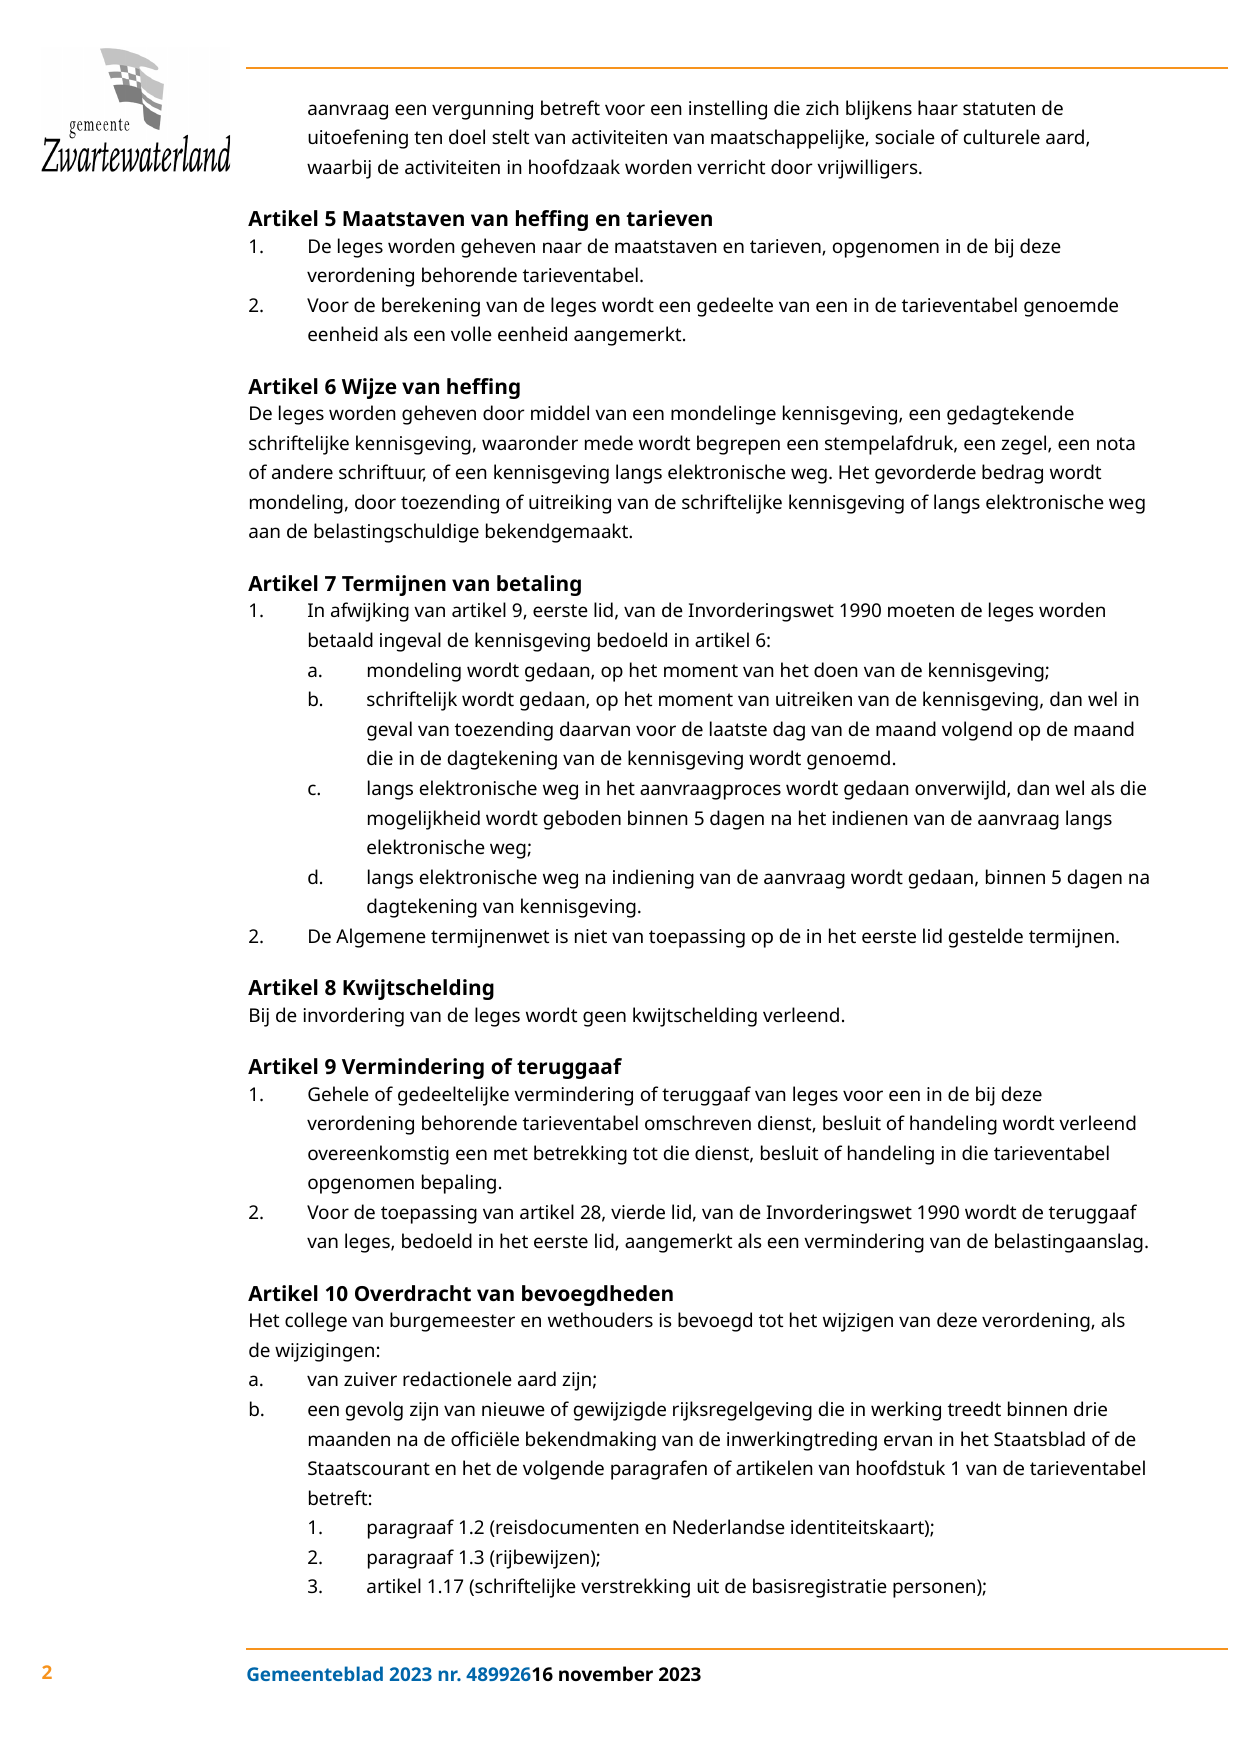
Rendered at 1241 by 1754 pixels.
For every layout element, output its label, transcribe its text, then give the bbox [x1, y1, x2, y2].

text Artikel 6 Wijze van heffing [248, 372, 1152, 400]
text Artikel 5 Maatstaven van heffing en tarieven [248, 204, 1152, 233]
list Gehele of gedeeltelijke vermindering of teruggaaf van leges voor een in de bij deze verordening behorende tarieventabel omschreven dienst, besluit of handeling wordt verleend overeenkomstig een met betrekking tot die dienst, besluit of handeling in die tarieventabel opgenomen bepaling. [248, 1081, 1152, 1195]
text De leges worden geheven door middel van een mondelinge kennisgeving, een gedagtekende schriftelijke kennisgeving, waaronder mede wordt begrepen een stempelafdruk, een zegel, een nota of andere schriftuur, of een kennisgeving langs elektronische weg. Het gevorderde bedrag wordt mondeling, door toezending of uitreiking van de schriftelijke kennisgeving of langs elektronische weg aan de belastingschuldige bekendgemaakt. [248, 400, 1152, 544]
text Artikel 9 Vermindering of teruggaaf [248, 1052, 1152, 1081]
list De leges worden geheven naar de maatstaven en tarieven, opgenomen in de bij deze verordening behorende tarieventabel. [248, 233, 1152, 288]
picture [41, 47, 231, 172]
list aanvraag een vergunning betreft voor een instelling die zich blijkens haar statuten de uitoefening ten doel stelt van activiteiten van maatschappelijke, sociale of culturele aard, waarbij de activiteiten in hoofdzaak worden verricht door vrijwilligers. [248, 95, 1152, 180]
text Artikel 10 Overdracht van bevoegdheden [248, 1279, 1152, 1307]
text Het college van burgemeester en wethouders is bevoegd tot het wijzigen van deze verordening, als de wijzigingen: [248, 1307, 1152, 1363]
list mondeling wordt gedaan, op het moment van het doen van de kennisgeving; [307, 657, 1152, 682]
text Bij de invordering van de leges wordt geen kwijtschelding verleend. [248, 1002, 1152, 1028]
list artikel 1.17 (schriftelijke verstrekking uit de basisregistratie personen); [307, 1574, 1152, 1599]
list De Algemene termijnenwet is niet van toepassing op de in het eerste lid gestelde termijnen. [248, 923, 1152, 949]
list langs elektronische weg na indiening van de aanvraag wordt gedaan, binnen 5 dagen na dagtekening van kennisgeving. [307, 864, 1152, 919]
list Voor de toepassing van artikel 28, vierde lid, van de Invorderingswet 1990 wordt de teruggaaf van leges, bedoeld in het eerste lid, aangemerkt als een vermindering van de belastingaanslag. [248, 1199, 1152, 1254]
list In afwijking van artikel 9, eerste lid, van de Invorderingswet 1990 moeten de leges worden betaald ingeval de kennisgeving bedoeld in artikel 6: [248, 598, 1152, 653]
list een gevolg zijn van nieuwe of gewijzigde rijksregelgeving die in werking treedt binnen drie maanden na de officiële bekendmaking van de inwerkingtreding ervan in het Staatsblad of de Staatscourant en het de volgende paragrafen of artikelen van hoofdstuk 1 van de tarieventabel betreft: [248, 1396, 1152, 1511]
list paragraaf 1.3 (rijbewijzen); [307, 1544, 1152, 1570]
list langs elektronische weg in het aanvraagproces wordt gedaan onverwijld, dan wel als die mogelijkheid wordt geboden binnen 5 dagen na het indienen van de aanvraag langs elektronische weg; [307, 775, 1152, 860]
list schriftelijk wordt gedaan, op het moment van uitreiken van de kennisgeving, dan wel in geval van toezending daarvan voor de laatste dag van de maand volgend op de maand die in de dagtekening van de kennisgeving wordt genoemd. [307, 686, 1152, 771]
text Artikel 8 Kwijtschelding [248, 973, 1152, 1002]
list paragraaf 1.2 (reisdocumenten en Nederlandse identiteitskaart); [307, 1514, 1152, 1540]
text Artikel 7 Termijnen van betaling [248, 569, 1152, 598]
list van zuiver redactionele aard zijn; [248, 1367, 1152, 1392]
list Voor de berekening van de leges wordt een gedeelte van een in de tarieventabel genoemde eenheid als een volle eenheid aangemerkt. [248, 292, 1152, 347]
